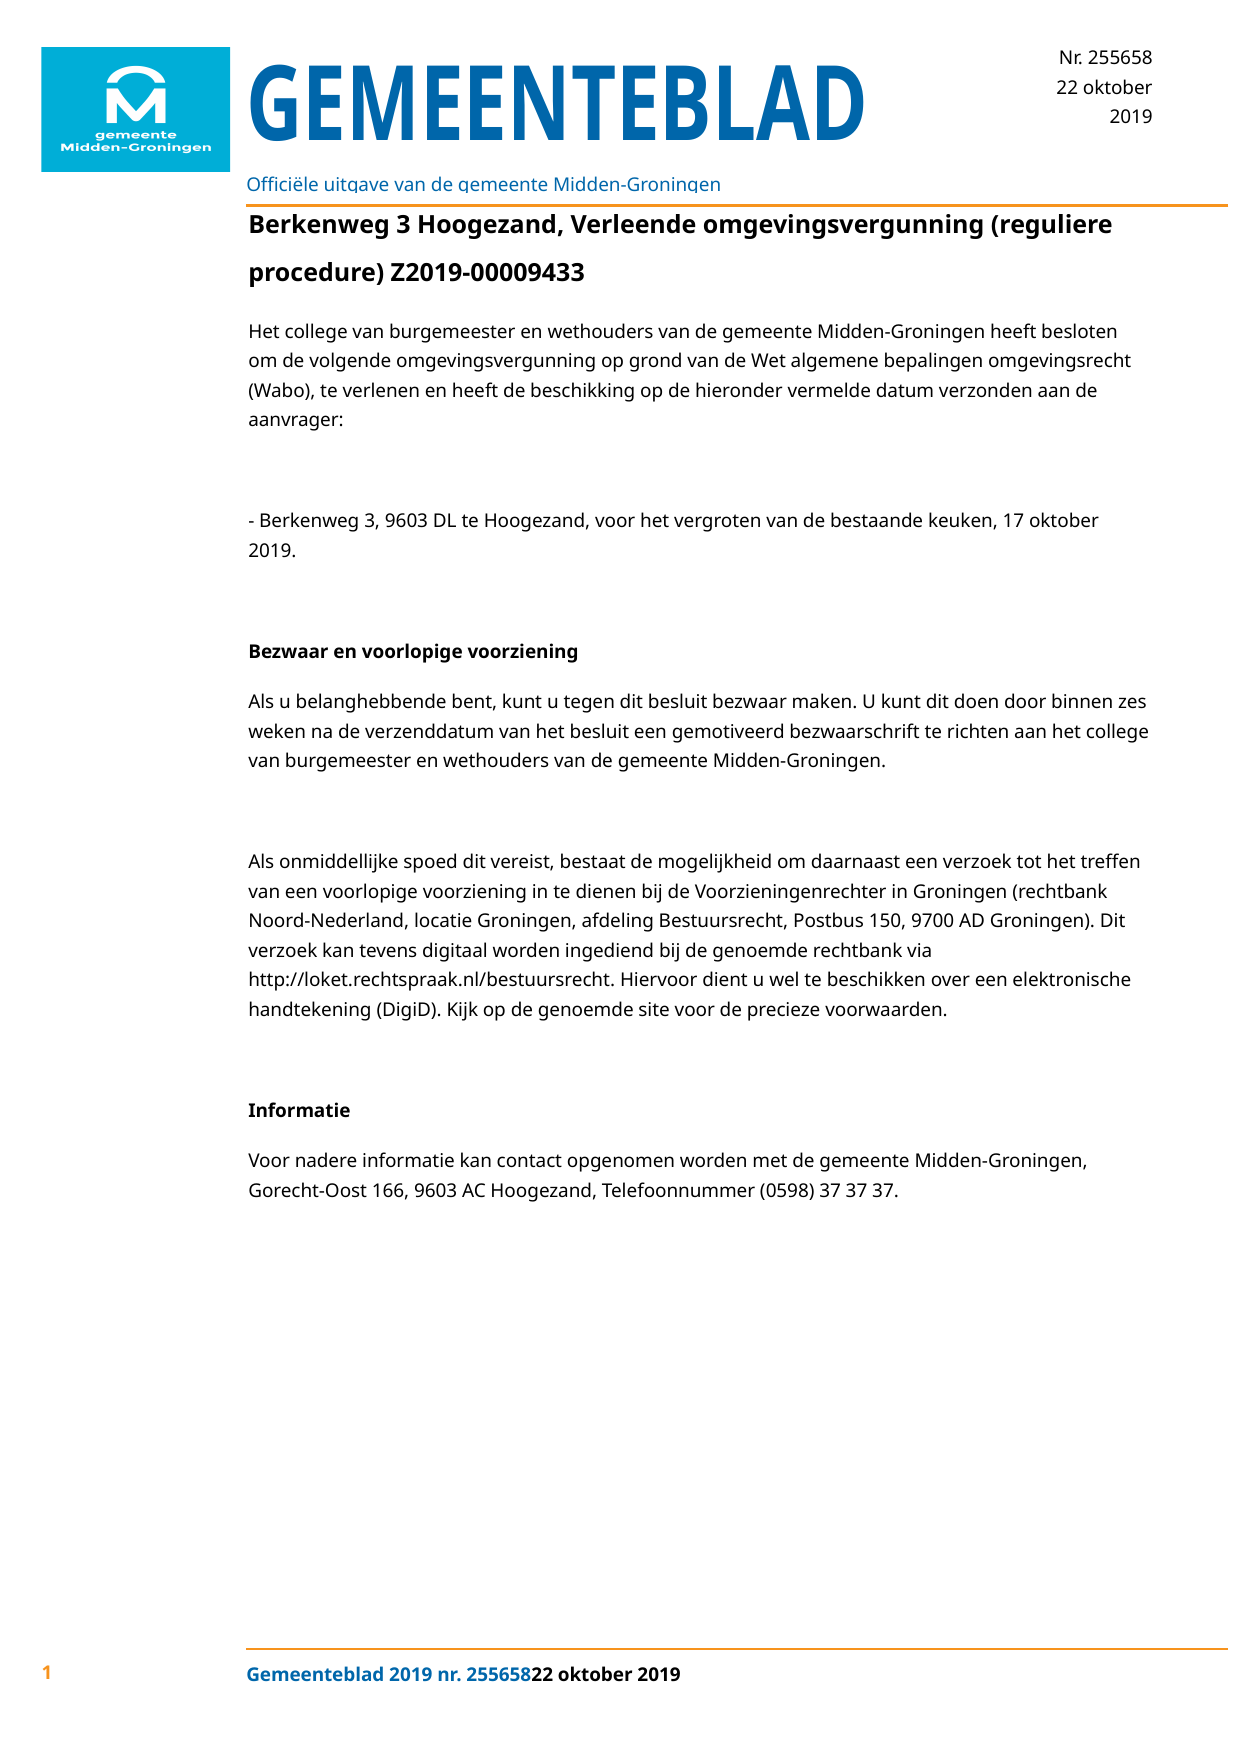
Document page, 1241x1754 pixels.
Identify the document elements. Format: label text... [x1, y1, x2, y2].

text Informatie [248, 1097, 1152, 1123]
picture [107, 89, 165, 122]
text Als u belanghebbende bent, kunt u tegen dit besluit bezwaar maken. U kunt dit doen door binnen zes weken na de verzenddatum van het besluit een gemotiveerd bezwaarschrift te richten aan het college van burgemeester en wethouders van de gemeente Midden-Groningen. [248, 688, 1152, 773]
text - Berkenweg 3, 9603 DL te Hoogezand, voor het vergroten van de bestaande keuken, 17 oktober 2019. [248, 507, 1152, 563]
text Bezwaar en voorlopige voorziening [248, 638, 1152, 664]
text Voor nadere informatie kan contact opgenomen worden met de gemeente Midden-Groningen, Gorecht-Oost 166, 9603 AC Hoogezand, Telefoonnummer (0598) 37 37 37. [248, 1147, 1152, 1203]
text Het college van burgemeester en wethouders van de gemeente Midden-Groningen heeft besloten om de volgende omgevingsvergunning op grond van de Wet algemene bepalingen omgevingsrecht (Wabo), te verlenen en heeft de beschikking op de hieronder vermelde datum verzonden aan de aanvrager: [248, 318, 1152, 432]
text Als onmiddellijke spoed dit vereist, bestaat de mogelijkheid om daarnaast een verzoek tot het treffen van een voorlopige voorziening in te dienen bij de Voorzieningenrechter in Groningen (rechtbank Noord-Nederland, locatie Groningen, afdeling Bestuursrecht, Postbus 150, 9700 AD Groningen). Dit verzoek kan tevens digitaal worden ingediend bij de genoemde rechtbank via http://loket.rechtspraak.nl/bestuursrecht. Hiervoor dient u wel te beschikken over een elektronische handtekening (DigiD). Kijk op de genoemde site voor de precieze voorwaarden. [248, 848, 1152, 1022]
picture [184, 146, 190, 153]
text Berkenweg 3 Hoogezand, Verleende omgevingsvergunning (reguliere procedure) Z2019-00009433 [248, 207, 1152, 288]
picture [108, 66, 164, 82]
